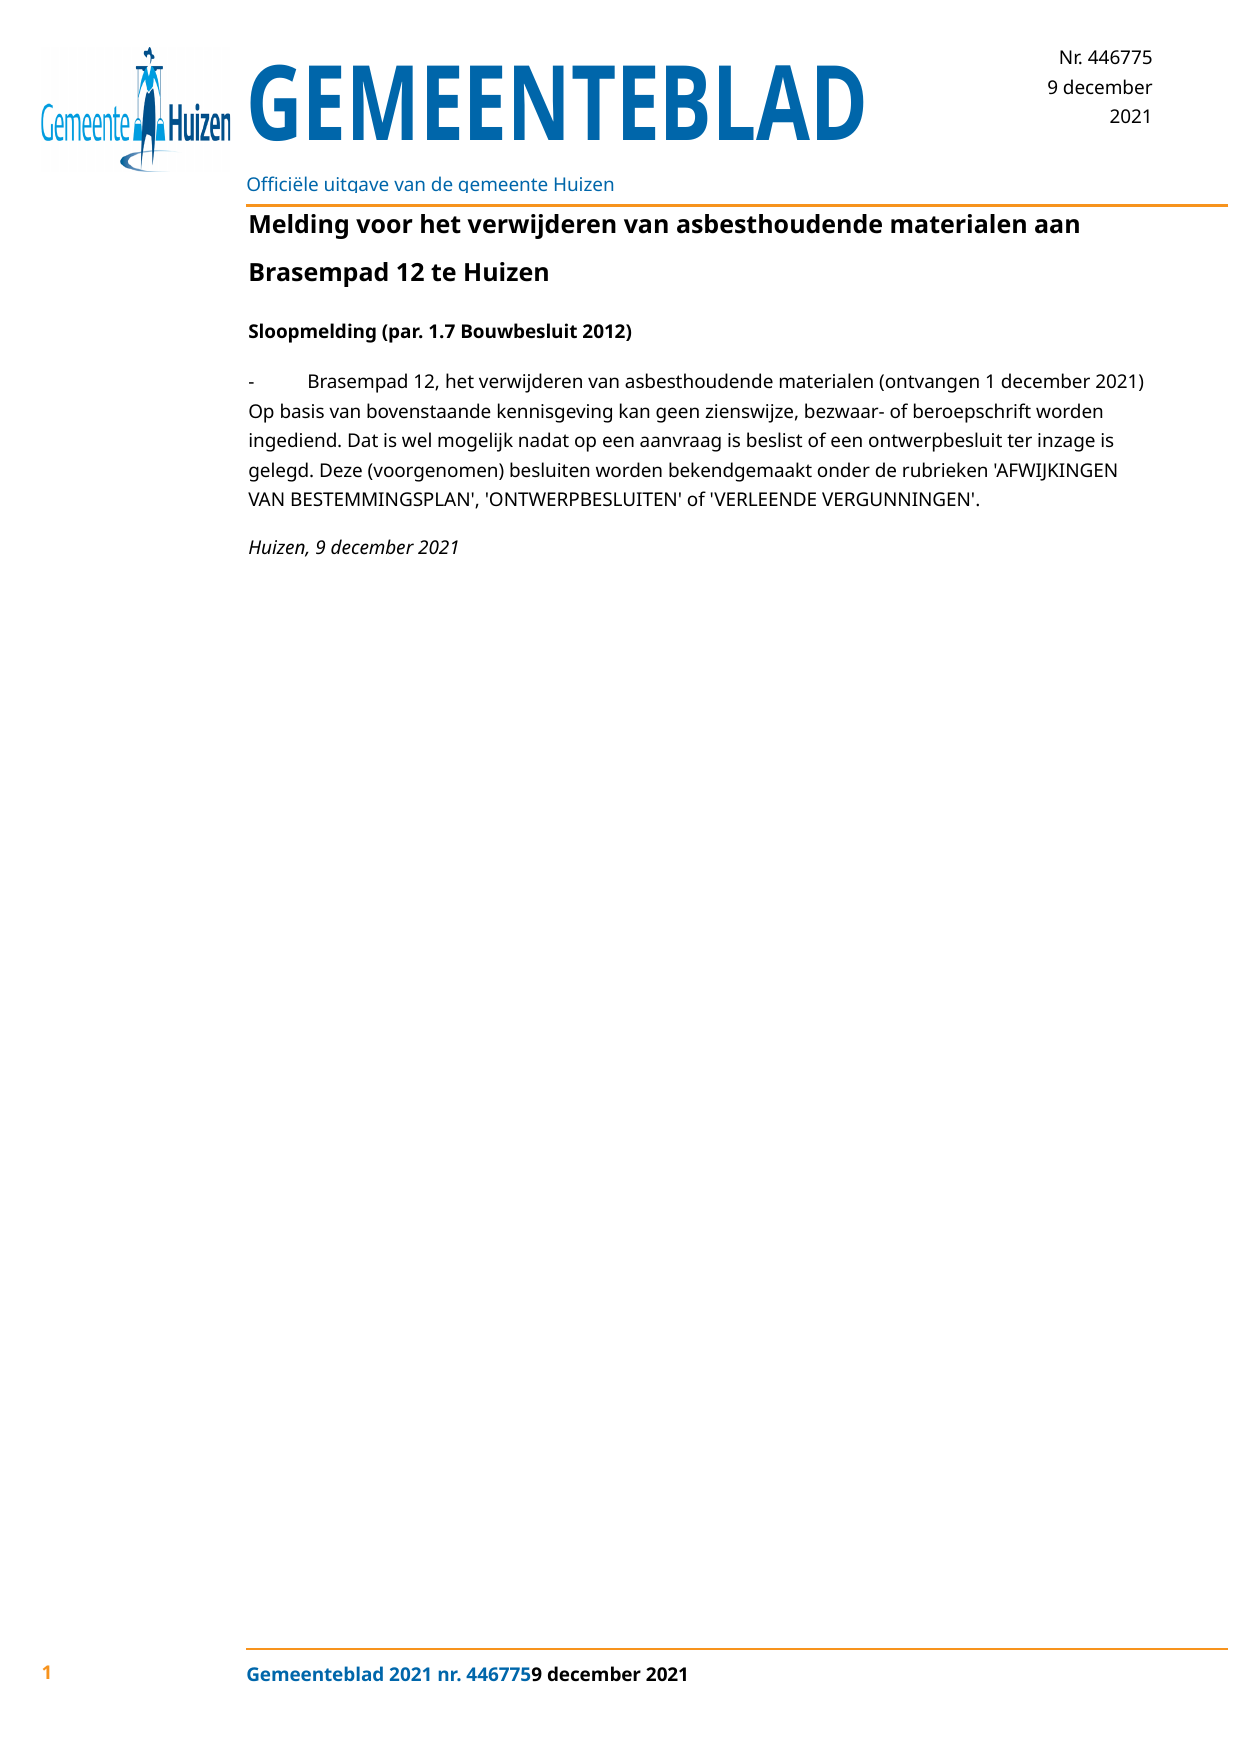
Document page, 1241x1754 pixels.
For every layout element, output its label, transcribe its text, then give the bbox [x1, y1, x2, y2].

picture [41, 47, 231, 172]
list Brasempad 12, het verwijderen van asbesthoudende materialen (ontvangen 1 december 2021) [248, 368, 1152, 394]
text Op basis van bovenstaande kennisgeving kan geen zienswijze, bezwaar- of beroepschrift worden ingediend. Dat is wel mogelijk nadat op een aanvraag is beslist of een ontwerpbesluit ter inzage is gelegd. Deze (voorgenomen) besluiten worden bekendgemaakt onder de rubrieken 'AFWIJKINGEN VAN BESTEMMINGSPLAN', 'ONTWERPBESLUITEN' of 'VERLEENDE VERGUNNINGEN'. [248, 398, 1152, 512]
text Melding voor het verwijderen van asbesthoudende materialen aan Brasempad 12 te Huizen [248, 207, 1152, 288]
text Sloopmelding (par. 1.7 Bouwbesluit 2012) [248, 318, 1152, 344]
text Huizen, 9 december 2021 [248, 534, 1152, 560]
